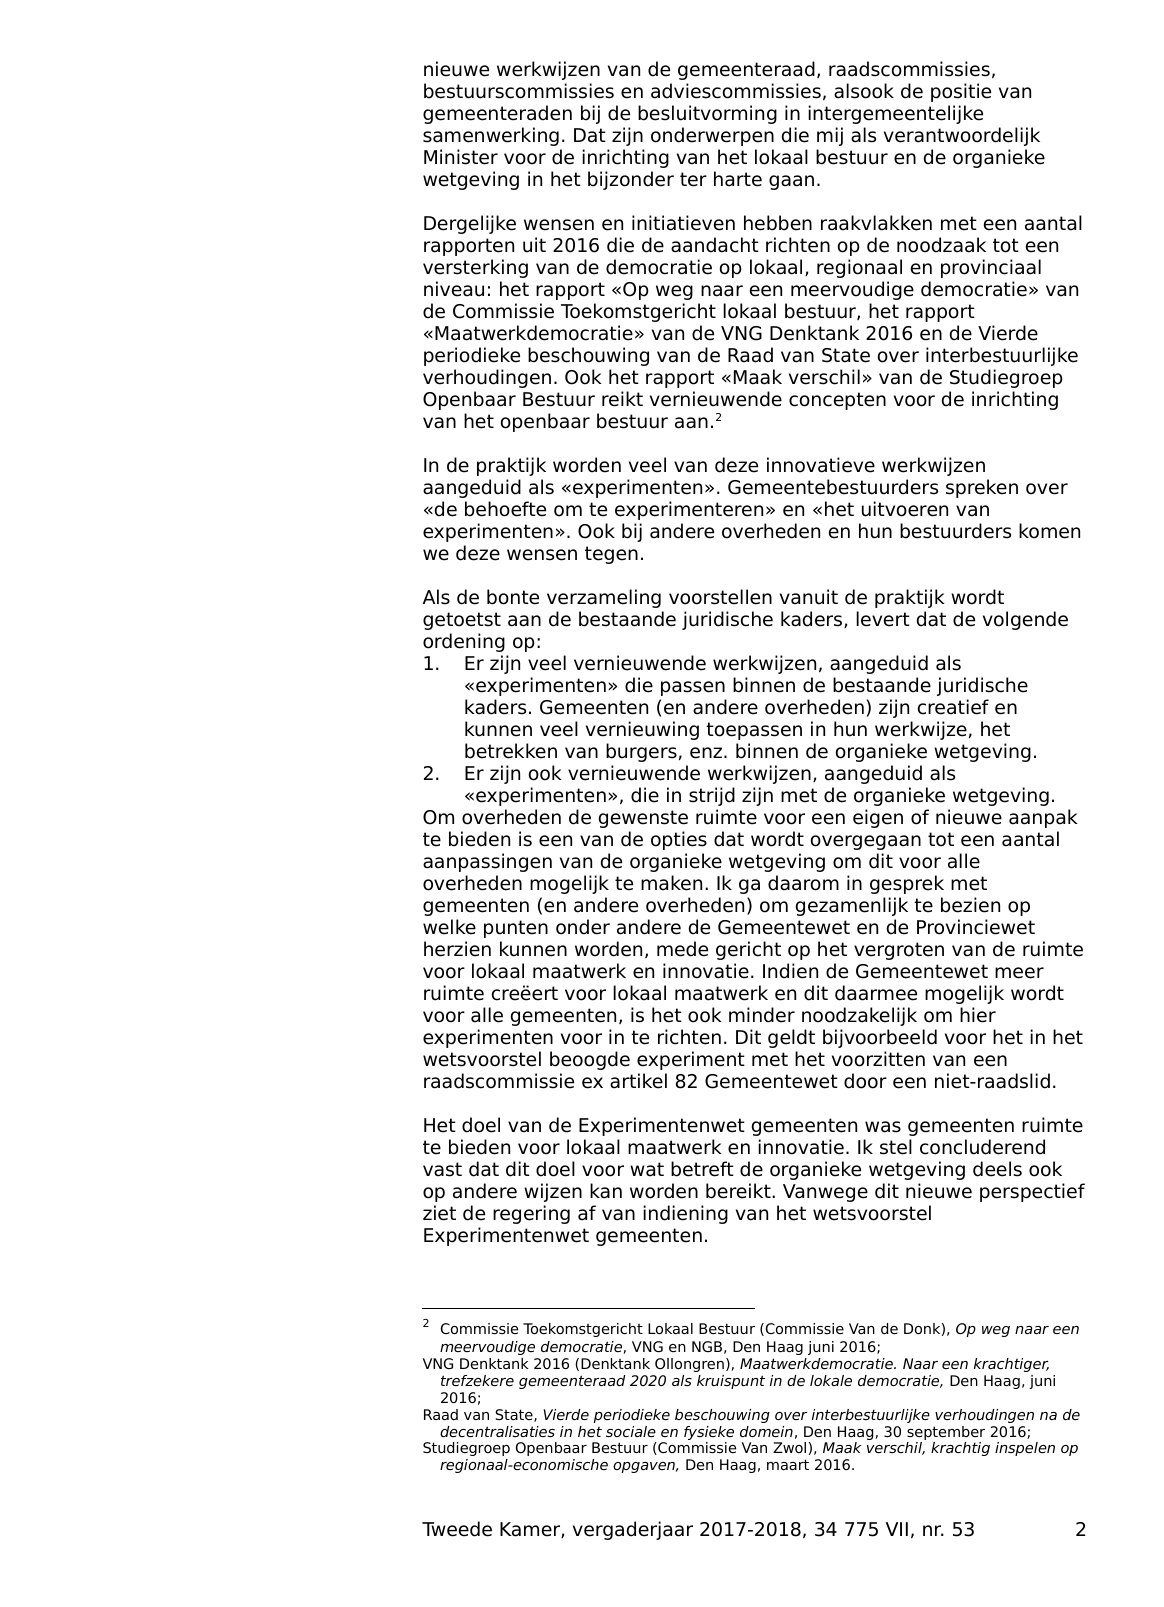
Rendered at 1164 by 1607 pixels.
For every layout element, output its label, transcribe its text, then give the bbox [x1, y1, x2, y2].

text 2. Er zijn ook vernieuwende werkwijzen, aangeduid als «experimenten», die in strijd zijn met de organieke wetgeving. [422, 763, 1087, 807]
text Raad van State, Vierde periodieke beschouwing over interbestuurlijke verhoudingen na de decentralisaties in het sociale en fysieke domein, Den Haag, 30 september 2016; [422, 1407, 1087, 1441]
text In de praktijk worden veel van deze innovatieve werkwijzen aangeduid als «experimenten». Gemeentebestuurders spreken over «de behoefte om te experimenteren» en «het uitvoeren van experimenten». Ook bij andere overheden en hun bestuurders komen we deze wensen tegen. [422, 455, 1087, 565]
text nieuwe werkwijzen van de gemeenteraad, raadscommissies, bestuurscommissies en adviescommissies, alsook de positie van gemeenteraden bij de besluitvorming in intergemeentelijke samenwerking. Dat zijn onderwerpen die mij als verantwoordelijk Minister voor de inrichting van het lokaal bestuur en de organieke wetgeving in het bijzonder ter harte gaan. [422, 59, 1087, 191]
text VNG Denktank 2016 (Denktank Ollongren), Maatwerkdemocratie. Naar een krachtiger, trefzekere gemeenteraad 2020 als kruispunt in de lokale democratie, Den Haag, juni 2016; [422, 1356, 1087, 1407]
text Het doel van de Experimentenwet gemeenten was gemeenten ruimte te bieden voor lokaal maatwerk en innovatie. Ik stel concluderend vast dat dit doel voor wat betreft de organieke wetgeving deels ook op andere wijzen kan worden bereikt. Vanwege dit nieuwe perspectief ziet de regering af van indiening van het wetsvoorstel Experimentenwet gemeenten. [422, 1115, 1087, 1247]
text Om overheden de gewenste ruimte voor een eigen of nieuwe aanpak te bieden is een van de opties dat wordt overgegaan tot een aantal aanpassingen van de organieke wetgeving om dit voor alle overheden mogelijk te maken. Ik ga daarom in gesprek met gemeenten (en andere overheden) om gezamenlijk te bezien op welke punten onder andere de Gemeentewet en de Provinciewet herzien kunnen worden, mede gericht op het vergroten van de ruimte voor lokaal maatwerk en innovatie. Indien de Gemeentewet meer ruimte creëert voor lokaal maatwerk en dit daarmee mogelijk wordt voor alle gemeenten, is het ook minder noodzakelijk om hier experimenten voor in te richten. Dit geldt bijvoorbeeld voor het in het wetsvoorstel beoogde experiment met het voorzitten van een raadscommissie ex artikel 82 Gemeentewet door een niet-raadslid. [422, 807, 1087, 1093]
text 1. Er zijn veel vernieuwende werkwijzen, aangeduid als «experimenten» die passen binnen de bestaande juridische kaders. Gemeenten (en andere overheden) zijn creatief en kunnen veel vernieuwing toepassen in hun werkwijze, het betrekken van burgers, enz. binnen de organieke wetgeving. [422, 653, 1087, 763]
text Commissie Toekomstgericht Lokaal Bestuur (Commissie Van de Donk), Op weg naar een meervoudige democratie, VNG en NGB, Den Haag juni 2016; [422, 1317, 1087, 1356]
text Als de bonte verzameling voorstellen vanuit de praktijk wordt getoetst aan de bestaande juridische kaders, levert dat de volgende ordening op: [422, 587, 1087, 653]
text Dergelijke wensen en initiatieven hebben raakvlakken met een aantal rapporten uit 2016 die de aandacht richten op de noodzaak tot een versterking van de democratie op lokaal, regionaal en provinciaal niveau: het rapport «Op weg naar een meervoudige democratie» van de Commissie Toekomstgericht lokaal bestuur, het rapport «Maatwerkdemocratie» van de VNG Denktank 2016 en de Vierde periodieke beschouwing van de Raad van State over interbestuurlijke verhoudingen. Ook het rapport «Maak verschil» van de Studiegroep Openbaar Bestuur reikt vernieuwende concepten voor de inrichting van het openbaar bestuur aan. [422, 213, 1087, 433]
text Studiegroep Openbaar Bestuur (Commissie Van Zwol), Maak verschil, krachtig inspelen op regionaal-economische opgaven, Den Haag, maart 2016. [422, 1441, 1087, 1474]
